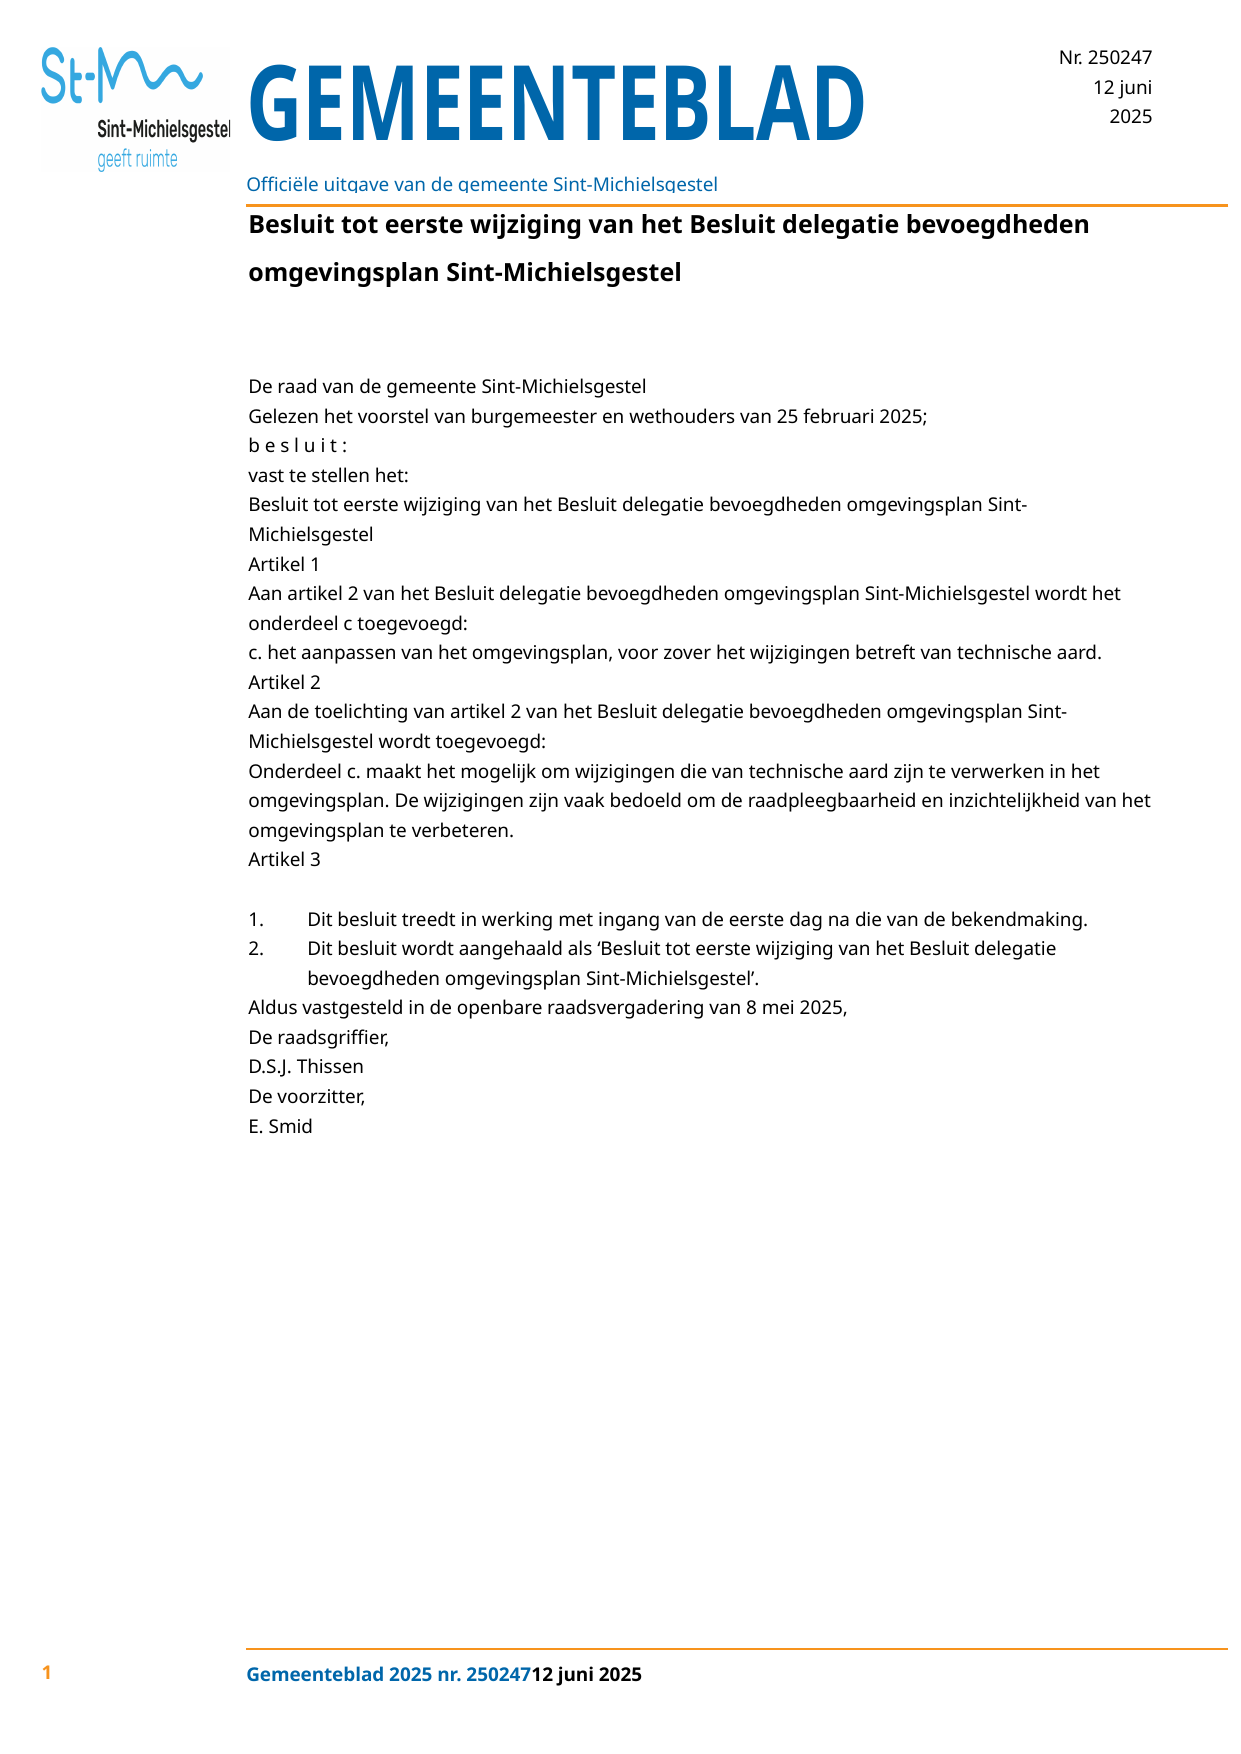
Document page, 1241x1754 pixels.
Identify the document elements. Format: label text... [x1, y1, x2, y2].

text Artikel 1 [248, 551, 1152, 576]
text Aan de toelichting van artikel 2 van het Besluit delegatie bevoegdheden omgevingsplan Sint-Michielsgestel wordt toegevoegd: [248, 699, 1152, 754]
list Dit besluit treedt in werking met ingang van de eerste dag na die van de bekendmaking. [248, 906, 1152, 931]
text Onderdeel c. maakt het mogelijk om wijzigingen die van technische aard zijn te verwerken in het omgevingsplan. De wijzigingen zijn vaak bedoeld om de raadpleegbaarheid en inzichtelijkheid van het omgevingsplan te verbeteren. [248, 758, 1152, 843]
text Artikel 2 [248, 669, 1152, 695]
text Aan artikel 2 van het Besluit delegatie bevoegdheden omgevingsplan Sint-Michielsgestel wordt het onderdeel c toegevoegd: [248, 580, 1152, 636]
text vast te stellen het: [248, 462, 1152, 488]
text De voorzitter, [248, 1083, 1152, 1109]
text Besluit tot eerste wijziging van het Besluit delegatie bevoegdheden omgevingsplan Sint-Michielsgestel [248, 492, 1152, 547]
text Besluit tot eerste wijziging van het Besluit delegatie bevoegdheden omgevingsplan Sint-Michielsgestel [248, 207, 1152, 288]
text b e s l u i t : [248, 432, 1152, 458]
text D.S.J. Thissen [248, 1054, 1152, 1079]
text Gelezen het voorstel van burgemeester en wethouders van 25 februari 2025; [248, 403, 1152, 428]
text Aldus vastgesteld in de openbare raadsvergadering van 8 mei 2025, [248, 994, 1152, 1020]
picture [41, 47, 231, 172]
text De raad van de gemeente Sint-Michielsgestel [248, 373, 1152, 399]
text De raadsgriffier, [248, 1024, 1152, 1050]
text Artikel 3 [248, 847, 1152, 872]
text c. het aanpassen van het omgevingsplan, voor zover het wijzigingen betreft van technische aard. [248, 639, 1152, 665]
list Dit besluit wordt aangehaald als ‘Besluit tot eerste wijziging van het Besluit delegatie bevoegdheden omgevingsplan Sint-Michielsgestel’. [248, 935, 1152, 991]
text E. Smid [248, 1113, 1152, 1138]
